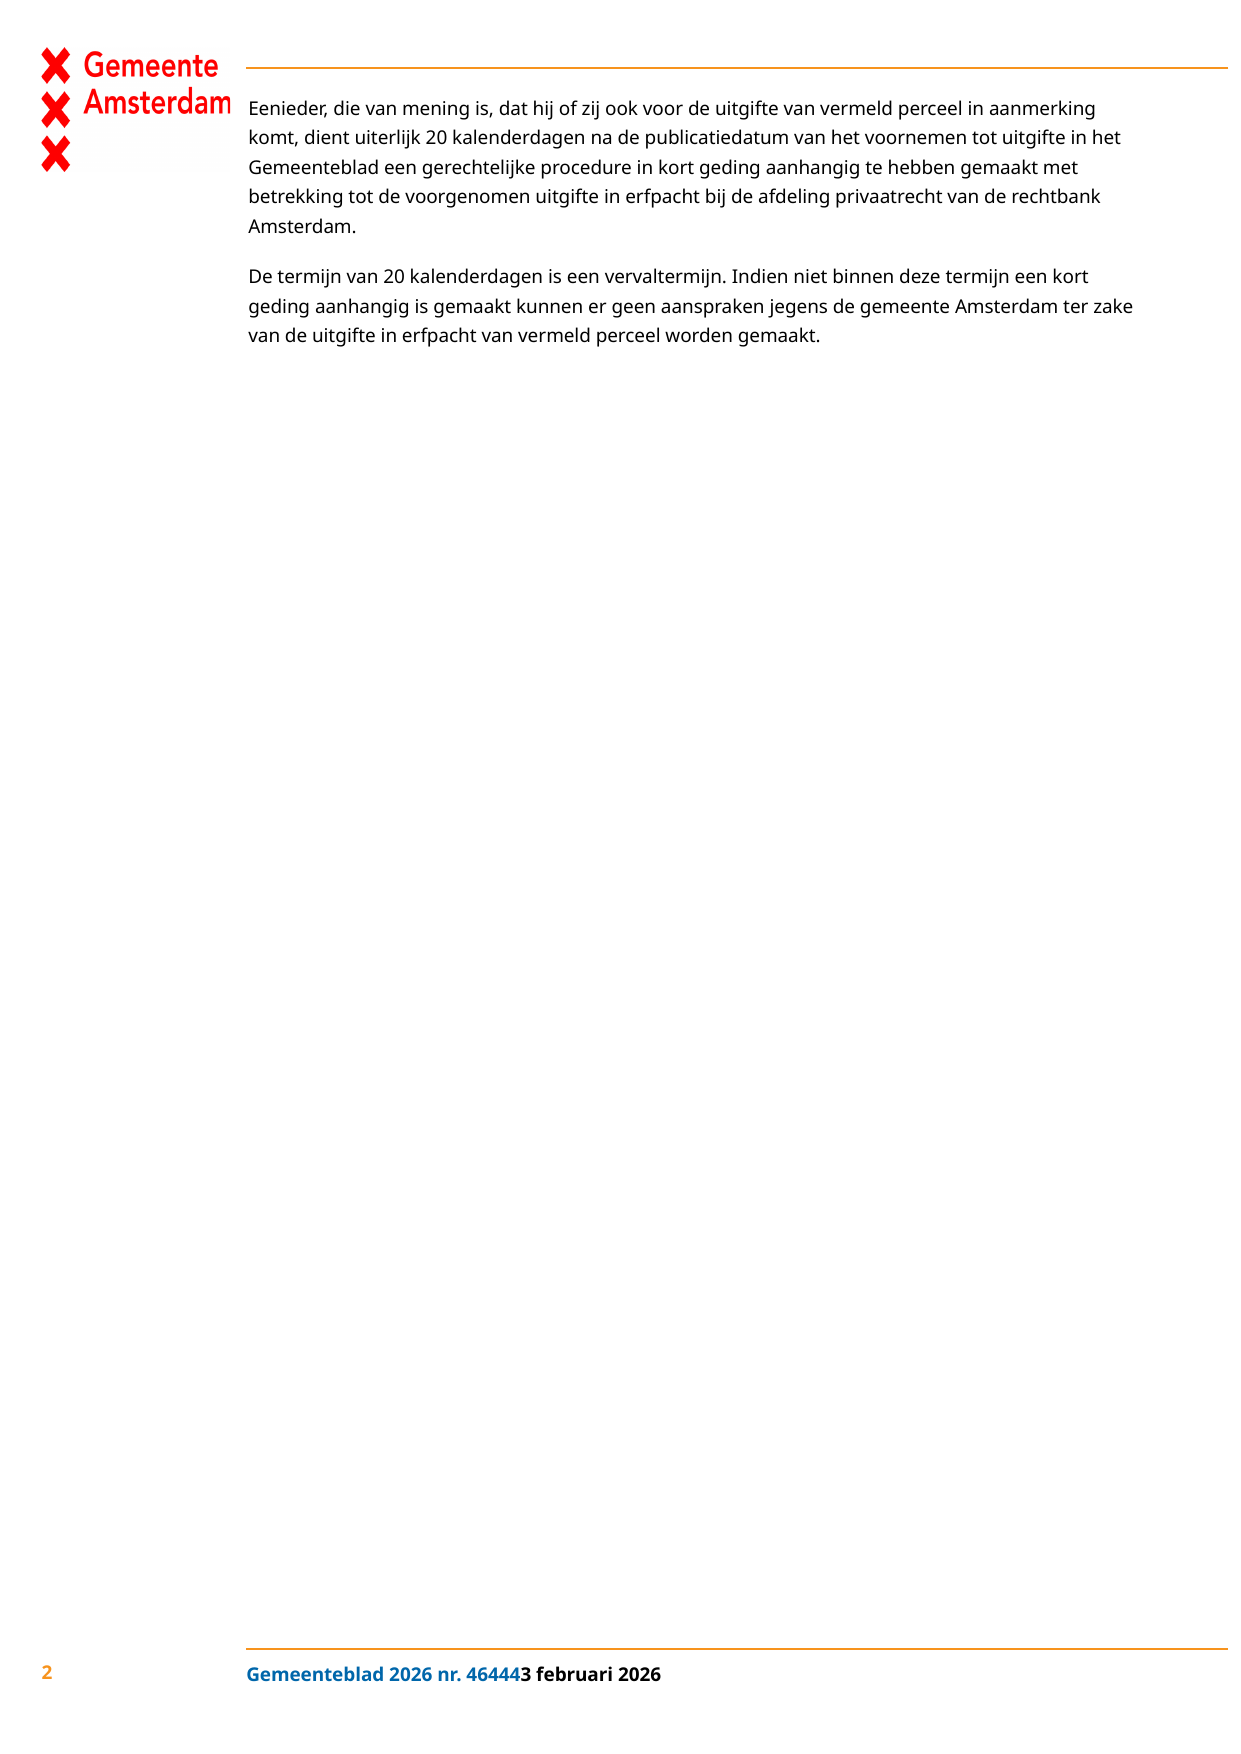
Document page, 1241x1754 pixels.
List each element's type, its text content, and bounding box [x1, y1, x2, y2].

text Eenieder, die van mening is, dat hij of zij ook voor de uitgifte van vermeld perceel in aanmerking komt, dient uiterlijk 20 kalenderdagen na de publicatiedatum van het voornemen tot uitgifte in het Gemeenteblad een gerechtelijke procedure in kort geding aanhangig te hebben gemaakt met betrekking tot de voorgenomen uitgifte in erfpacht bij de afdeling privaatrecht van de rechtbank Amsterdam. [248, 95, 1152, 239]
text De termijn van 20 kalenderdagen is een vervaltermijn. Indien niet binnen deze termijn een kort geding aanhangig is gemaakt kunnen er geen aanspraken jegens de gemeente Amsterdam ter zake van de uitgifte in erfpacht van vermeld perceel worden gemaakt. [248, 263, 1152, 348]
picture [41, 47, 231, 172]
